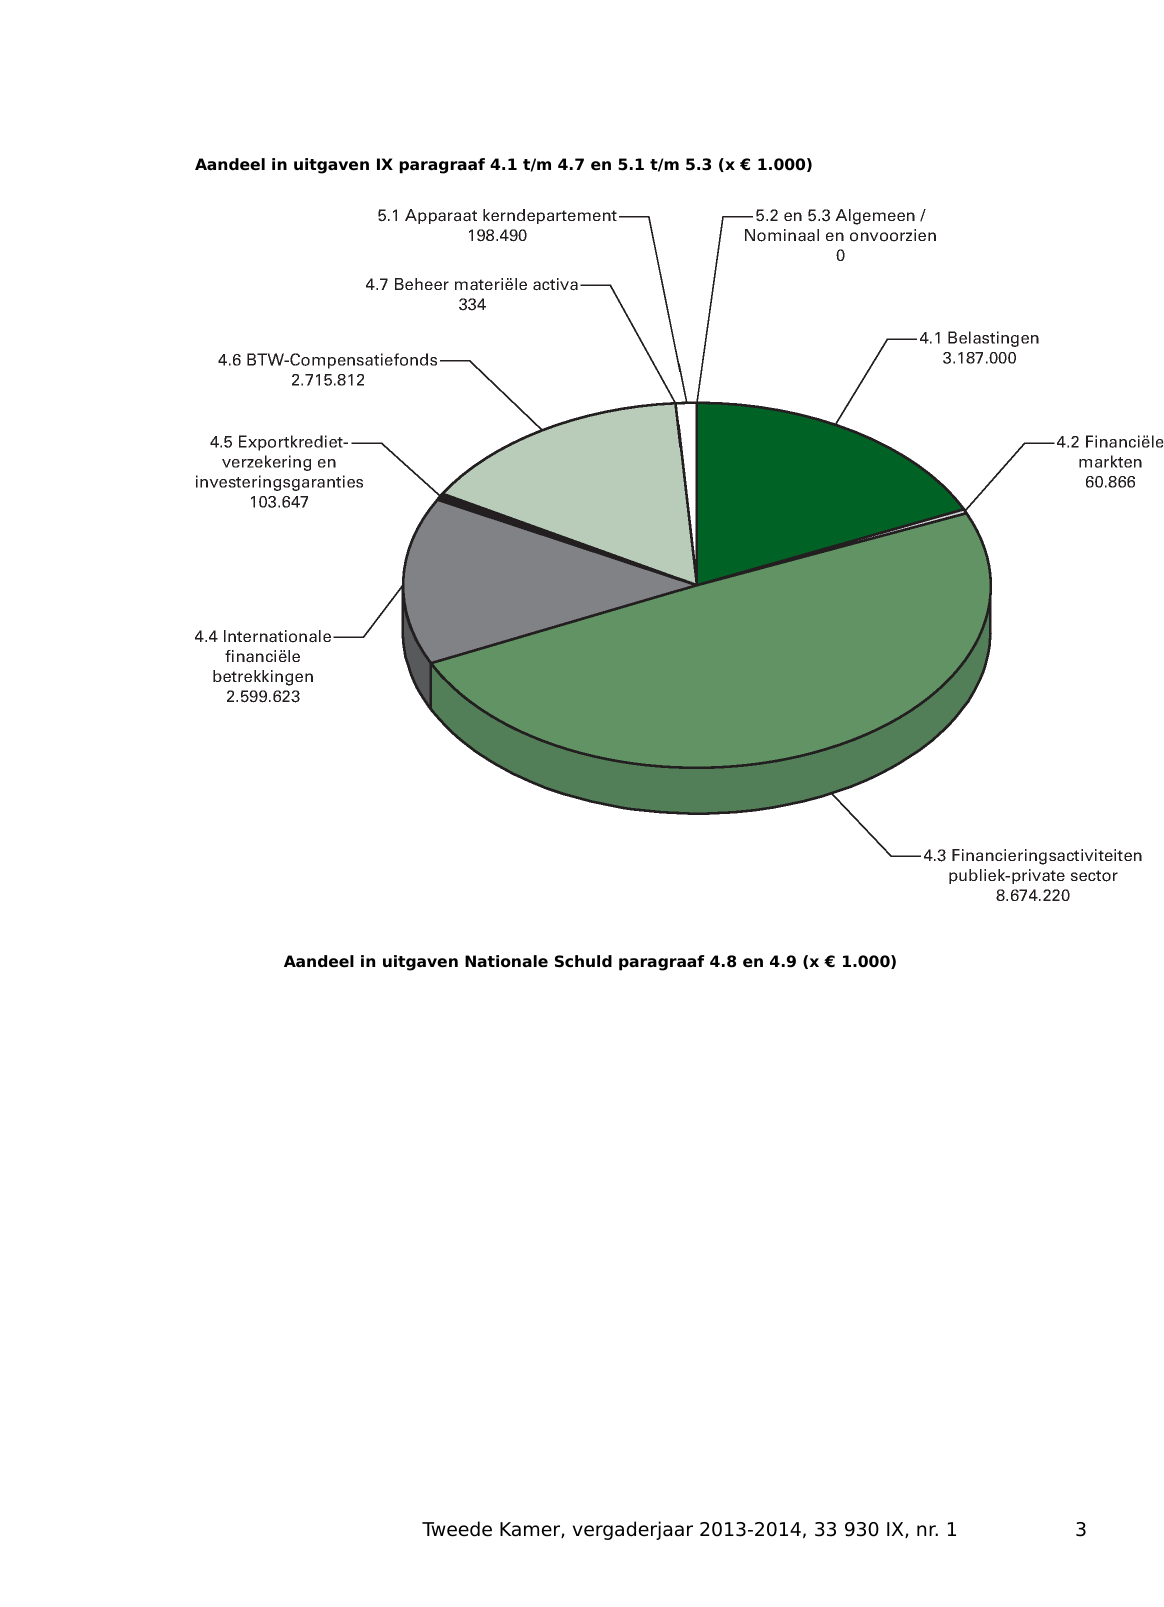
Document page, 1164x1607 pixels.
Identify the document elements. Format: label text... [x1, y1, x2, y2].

text Aandeel in uitgaven Nationale Schuld paragraaf 4.8 en 4.9 (x € 1.000) [283, 953, 1163, 971]
picture [194, 207, 1164, 905]
text Aandeel in uitgaven IX paragraaf 4.1 t/m 4.7 en 5.1 t/m 5.3 (x € 1.000) [195, 156, 1163, 174]
